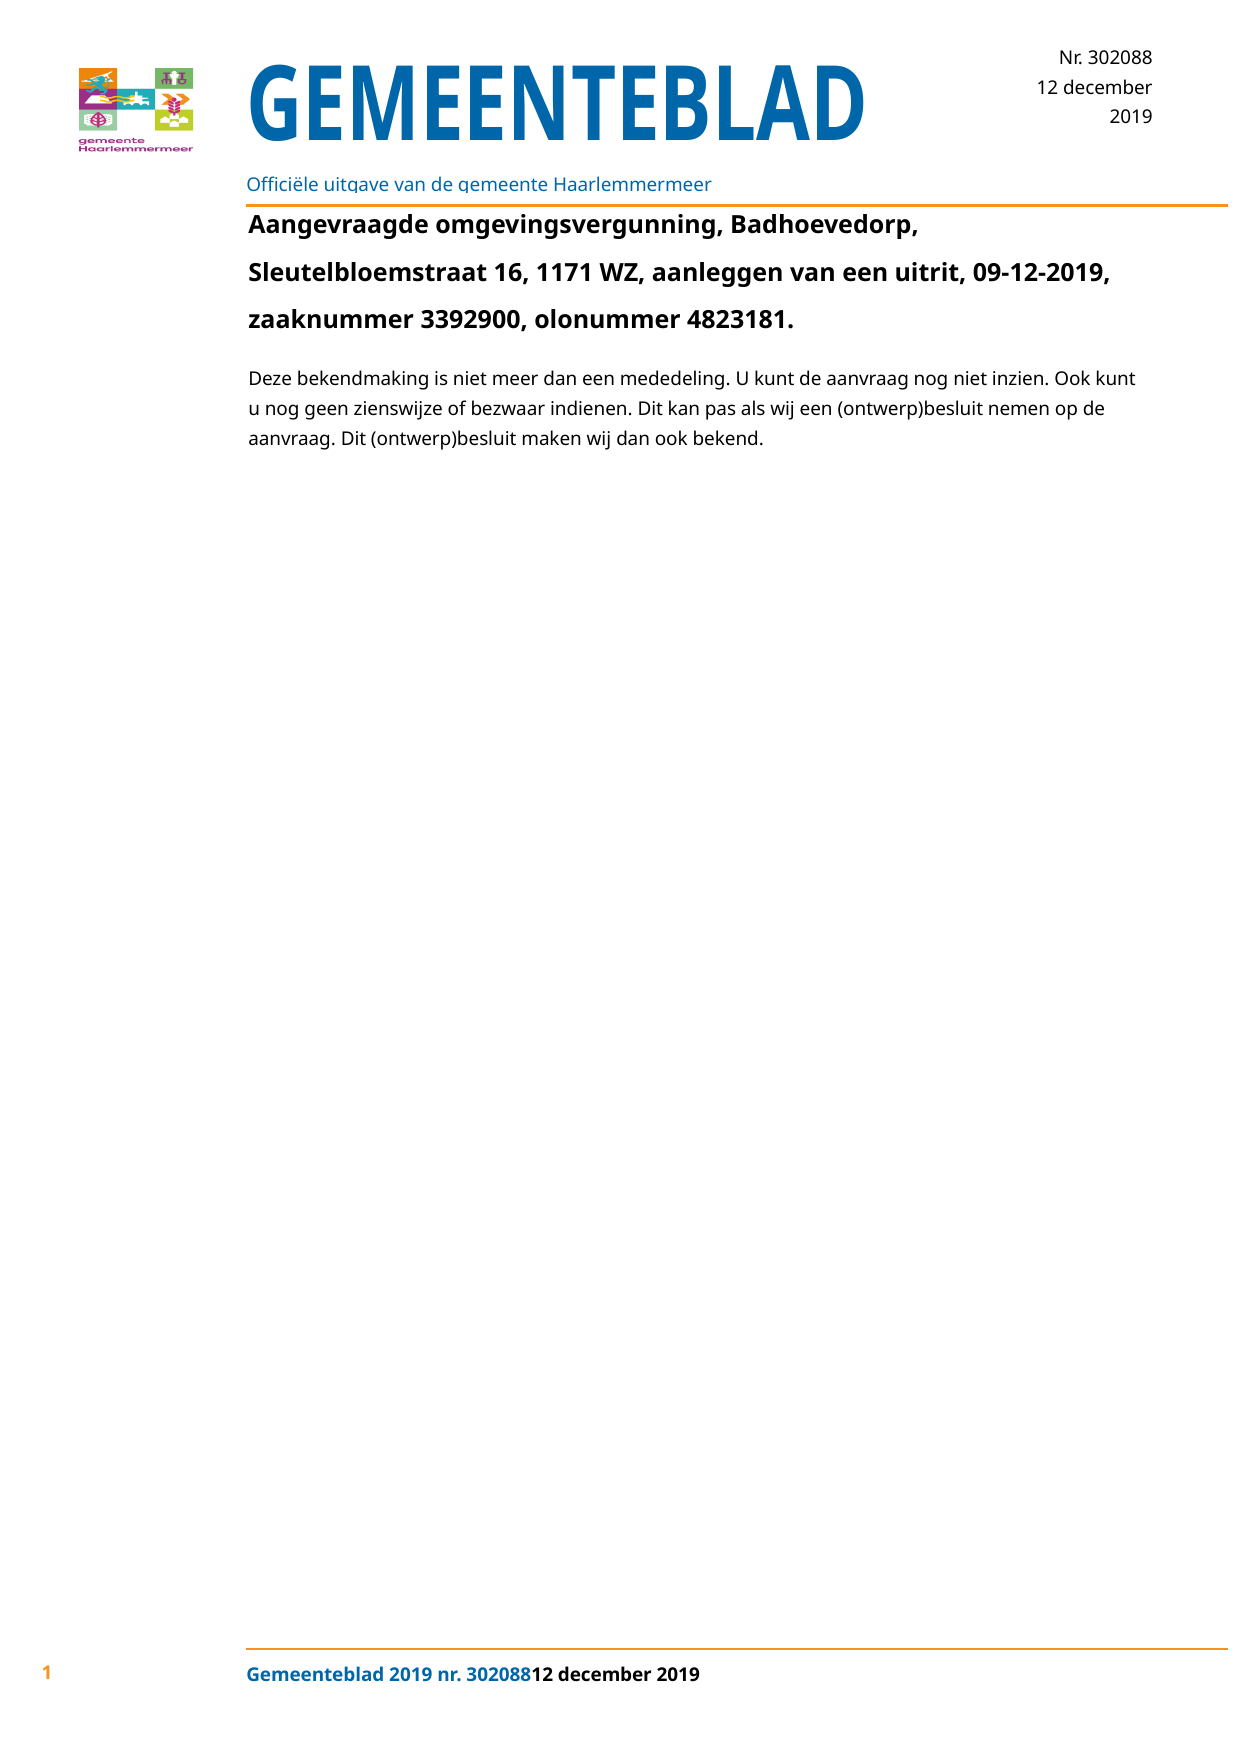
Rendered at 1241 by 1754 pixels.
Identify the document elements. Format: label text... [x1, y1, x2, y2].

text Aangevraagde omgevingsvergunning, Badhoevedorp, Sleutelbloemstraat 16, 1171 WZ, aanleggen van een uitrit, 09-12-2019, zaaknummer 3392900, olonummer 4823181. [248, 207, 1152, 336]
text Deze bekendmaking is niet meer dan een mededeling. U kunt de aanvraag nog niet inzien. Ook kunt u nog geen zienswijze of bezwaar indienen. Dit kan pas als wij een (ontwerp)besluit nemen op de aanvraag. Dit (ontwerp)besluit maken wij dan ook bekend. [248, 366, 1152, 450]
picture [41, 47, 231, 172]
